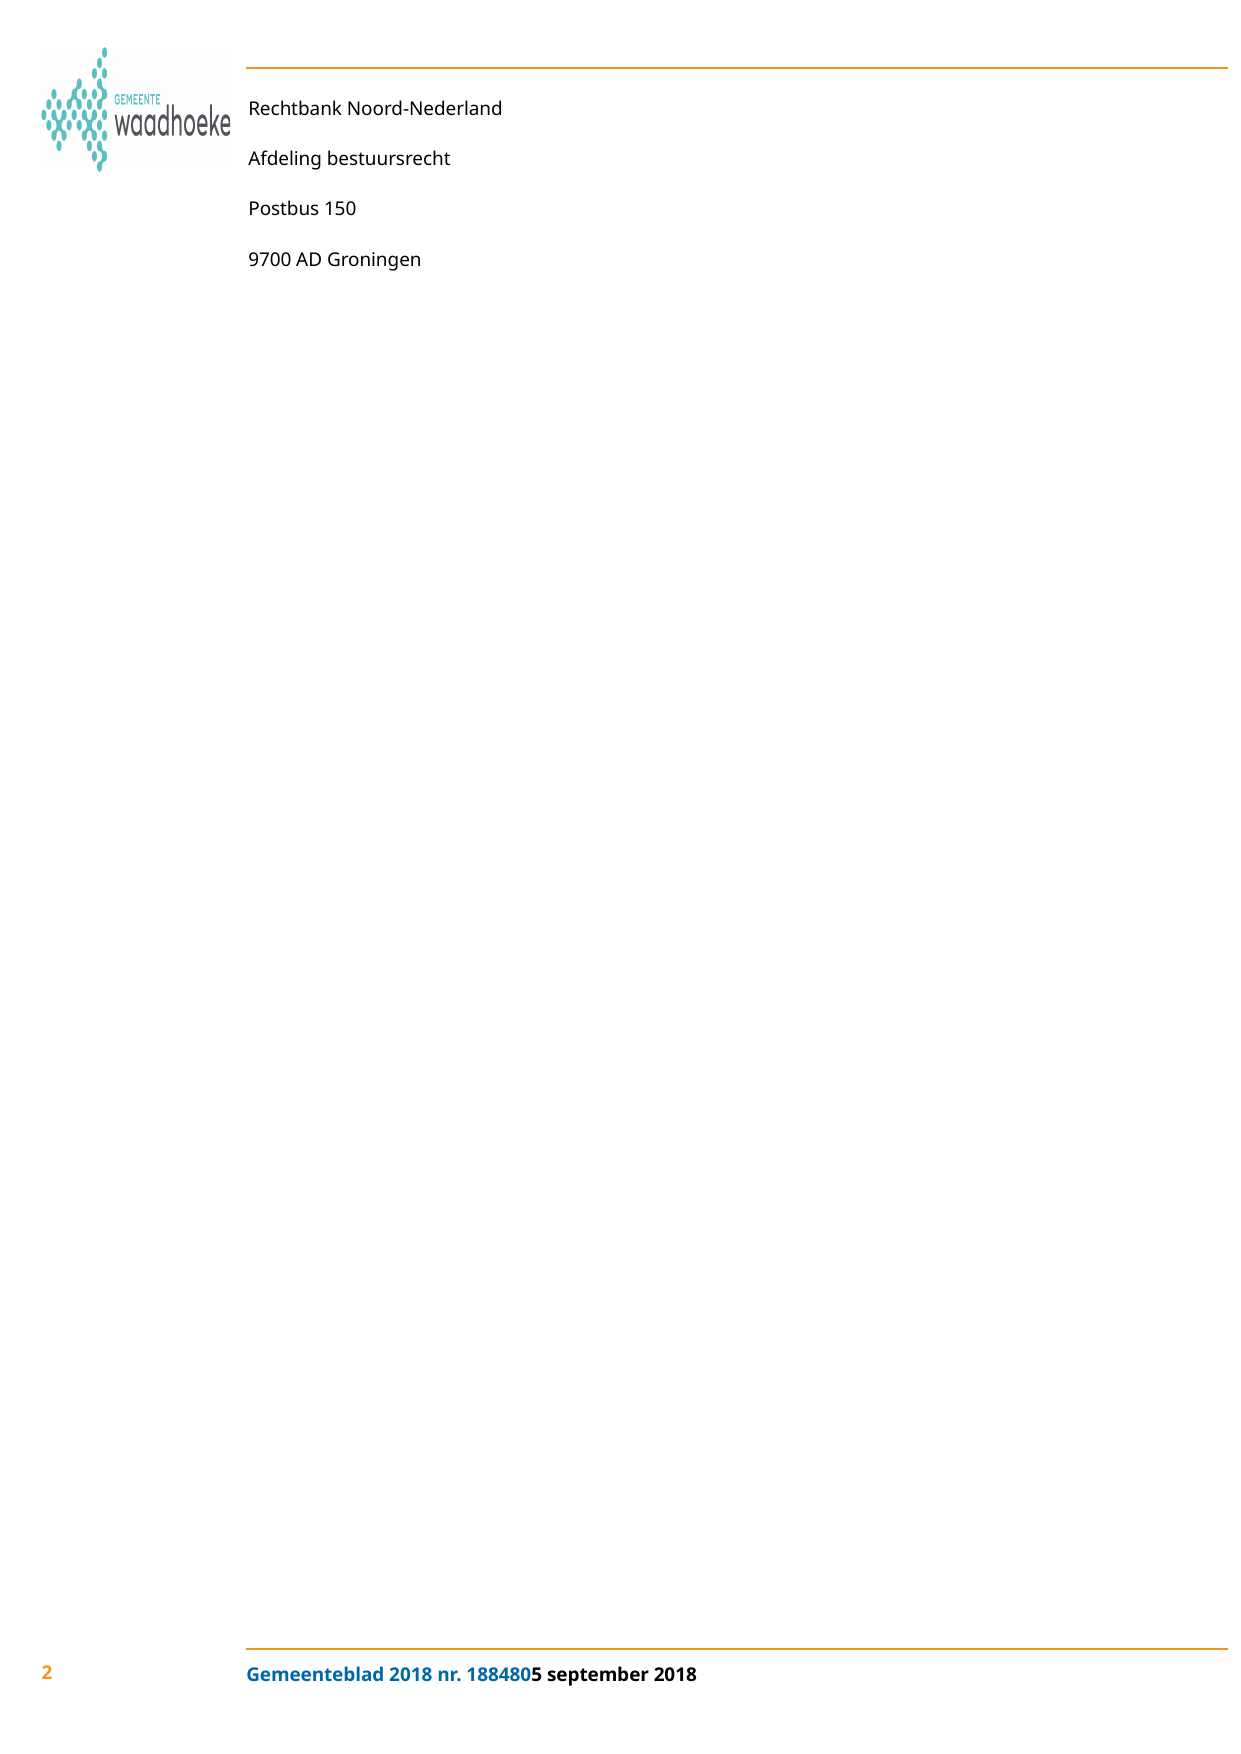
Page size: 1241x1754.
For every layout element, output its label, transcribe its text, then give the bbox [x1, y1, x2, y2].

text Afdeling bestuursrecht [248, 145, 1152, 171]
text Postbus 150 [248, 196, 1152, 221]
text 9700 AD Groningen [248, 246, 1152, 272]
picture [41, 47, 231, 172]
text Rechtbank Noord-Nederland [248, 95, 1152, 121]
